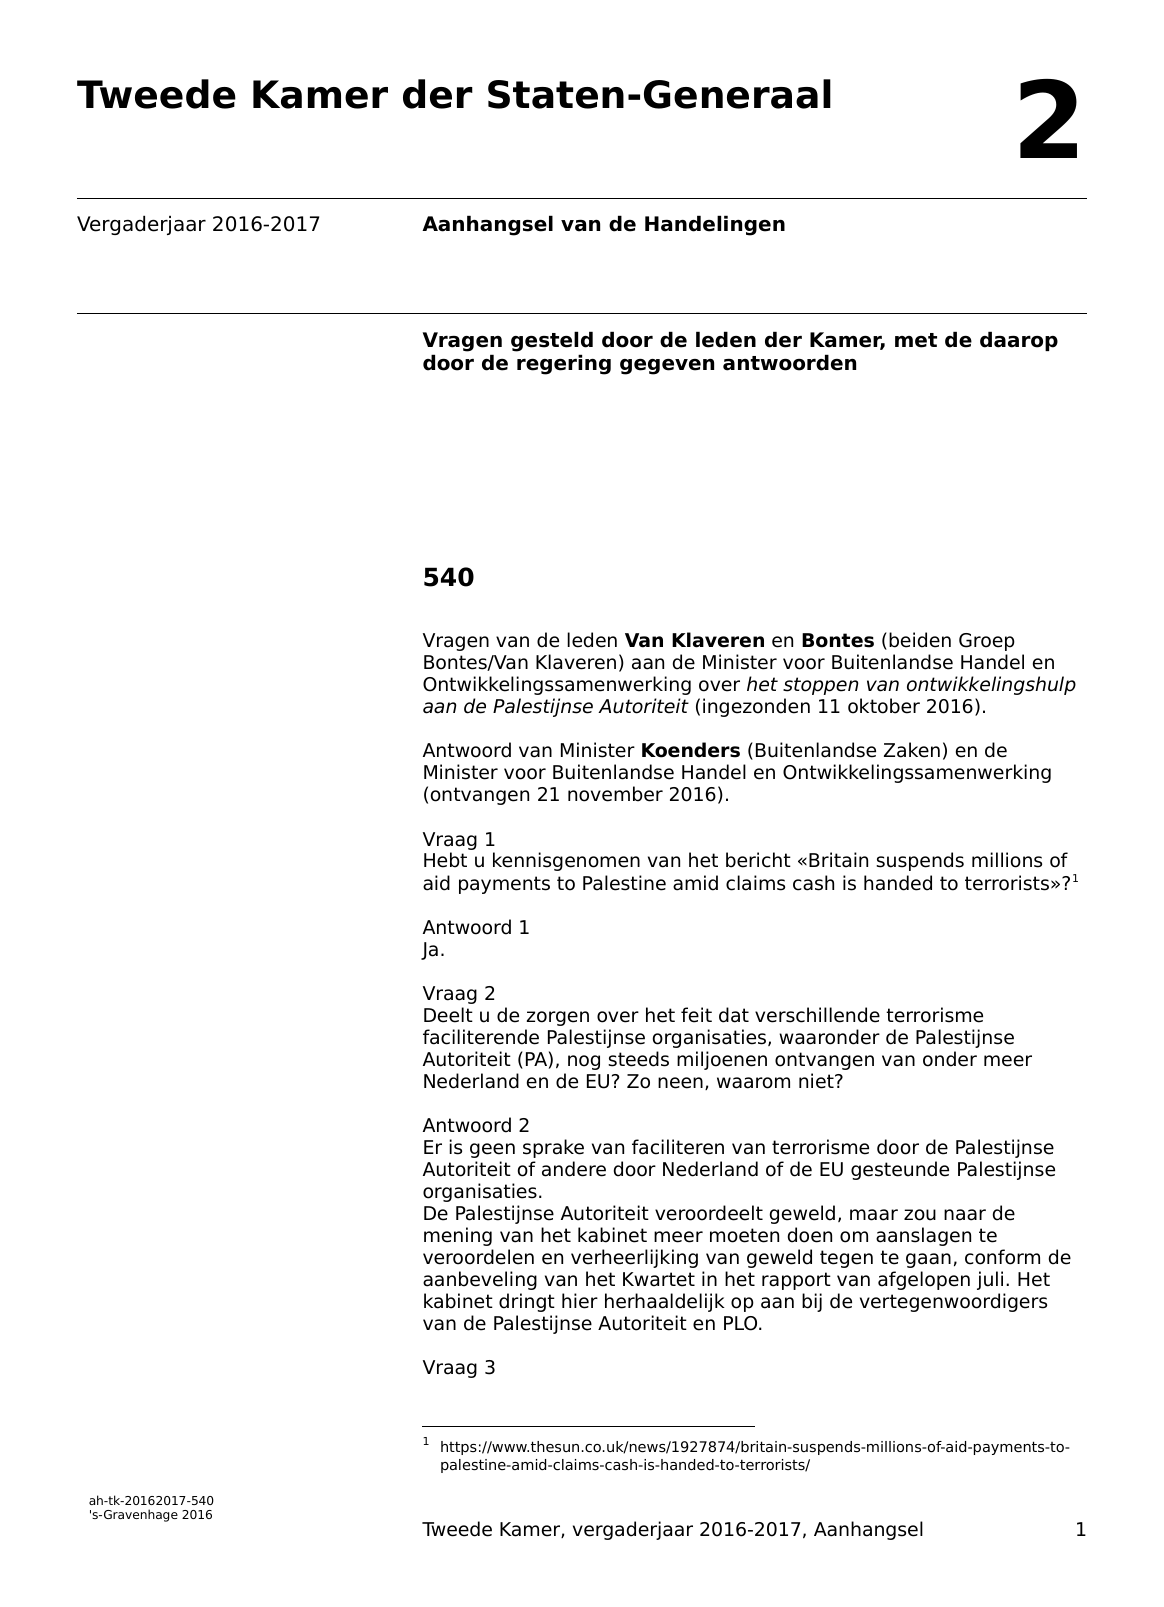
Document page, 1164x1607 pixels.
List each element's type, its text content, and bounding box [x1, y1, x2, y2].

text 540 [422, 563, 1087, 592]
text Vraag 1 [422, 828, 1087, 850]
table_cell Vragen gesteld door de leden der Kamer, met de daarop door de regering gegeven antwoorden [422, 314, 1087, 375]
text De Palestijnse Autoriteit veroordeelt geweld, maar zou naar de mening van het kabinet meer moeten doen om aanslagen te veroordelen en verheerlijking van geweld tegen te gaan, conform de aanbeveling van het Kwartet in het rapport van afgelopen juli. Het kabinet dringt hier herhaaldelijk op aan bij de vertegenwoordigers van de Palestijnse Autoriteit en PLO. [422, 1203, 1087, 1334]
text Antwoord 2 [422, 1115, 1087, 1137]
table_header 2 [886, 59, 1087, 198]
table_cell [77, 314, 422, 375]
text Antwoord van Minister Koenders (Buitenlandse Zaken) en de Minister voor Buitenlandse Handel en Ontwikkelingssamenwerking (ontvangen 21 november 2016). [422, 740, 1087, 806]
text Ja. [422, 938, 1087, 961]
table_header Tweede Kamer der Staten-Generaal [77, 59, 886, 198]
text ah-tk-20162017-540 [88, 1494, 323, 1508]
text Vraag 3 [422, 1357, 1087, 1379]
text 's-Gravenhage 2016 [88, 1508, 323, 1522]
table_cell Aanhangsel van de Handelingen [422, 199, 1087, 313]
text Hebt u kennisgenomen van het bericht «Britain suspends millions of aid payments to Palestine amid claims cash is handed to terrorists»? [422, 850, 1087, 894]
text Vragen van de leden Van Klaveren en Bontes (beiden Groep Bontes/Van Klaveren) aan de Minister voor Buitenlandse Handel en Ontwikkelingssamenwerking over het stoppen van ontwikkelingshulp aan de Palestijnse Autoriteit (ingezonden 11 oktober 2016). [422, 630, 1087, 718]
text Vraag 2 [422, 983, 1087, 1005]
text https://www.thesun.co.uk/news/1927874/britain-suspends-millions-of-aid-payments-to-palestine-amid-claims-cash-is-handed-to-terrorists/ [422, 1435, 1087, 1474]
table_cell Vergaderjaar 2016-2017 [77, 199, 422, 313]
text Er is geen sprake van faciliteren van terrorisme door de Palestijnse Autoriteit of andere door Nederland of de EU gesteunde Palestijnse organisaties. [422, 1137, 1087, 1203]
text Deelt u de zorgen over het feit dat verschillende terrorisme faciliterende Palestijnse organisaties, waaronder de Palestijnse Autoriteit (PA), nog steeds miljoenen ontvangen van onder meer Nederland en de EU? Zo neen, waarom niet? [422, 1005, 1087, 1093]
text Antwoord 1 [422, 917, 1087, 938]
